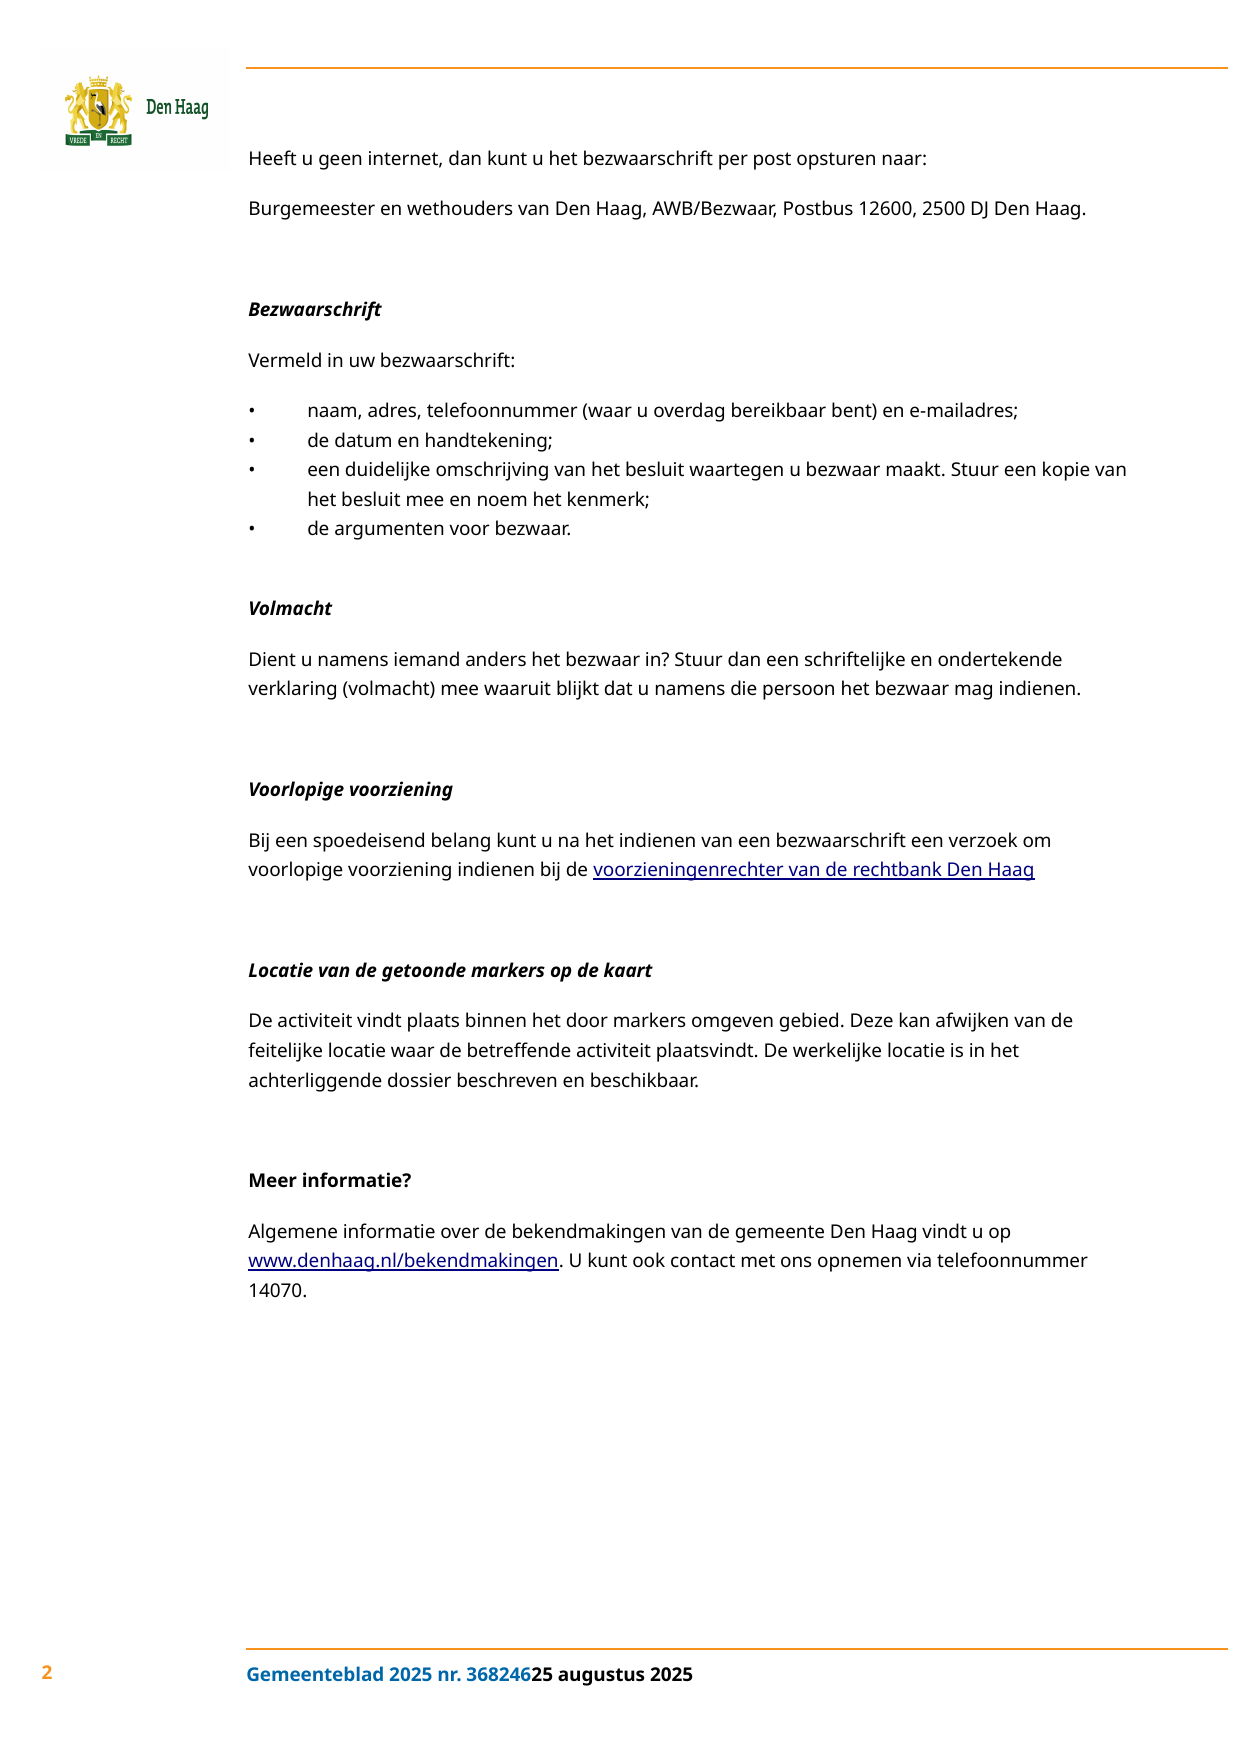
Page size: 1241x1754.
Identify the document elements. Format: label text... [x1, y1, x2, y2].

list naam, adres, telefoonnummer (waar u overdag bereikbaar bent) en e-mailadres; [248, 397, 1152, 423]
text Voorlopige voorziening [248, 776, 1152, 802]
text Heeft u geen internet, dan kunt u het bezwaarschrift per post opsturen naar: [248, 145, 1152, 171]
text Dient u namens iemand anders het bezwaar in? Stuur dan een schriftelijke en ondertekende verklaring (volmacht) mee waaruit blijkt dat u namens die persoon het bezwaar mag indienen. [248, 646, 1152, 701]
text Bezwaarschrift [248, 296, 1152, 322]
text Vermeld in uw bezwaarschrift: [248, 347, 1152, 373]
text Volmacht [248, 596, 1152, 621]
list de datum en handtekening; [248, 427, 1152, 453]
list de argumenten voor bezwaar. [248, 516, 1152, 541]
text Locatie van de getoonde markers op de kaart [248, 957, 1152, 983]
list een duidelijke omschrijving van het besluit waartegen u bezwaar maakt. Stuur een kopie van het besluit mee en noem het kenmerk; [248, 456, 1152, 512]
text De activiteit vindt plaats binnen het door markers omgeven gebied. Deze kan afwijken van de feitelijke locatie waar de betreffende activiteit plaatsvindt. De werkelijke locatie is in het achterliggende dossier beschreven en beschikbaar. [248, 1008, 1152, 1093]
picture [41, 47, 231, 172]
text Algemene informatie over de bekendmakingen van de gemeente Den Haag vindt u op www.denhaag.nl/bekendmakingen. U kunt ook contact met ons opnemen via telefoonnummer 14070. [248, 1218, 1152, 1303]
text Bij een spoedeisend belang kunt u na het indienen van een bezwaarschrift een verzoek om voorlopige voorziening indienen bij de voorzieningenrechter van de rechtbank Den Haag [248, 827, 1152, 882]
text Meer informatie? [248, 1168, 1152, 1193]
text Burgemeester en wethouders van Den Haag, AWB/Bezwaar, Postbus 12600, 2500 DJ Den Haag. [248, 196, 1152, 221]
